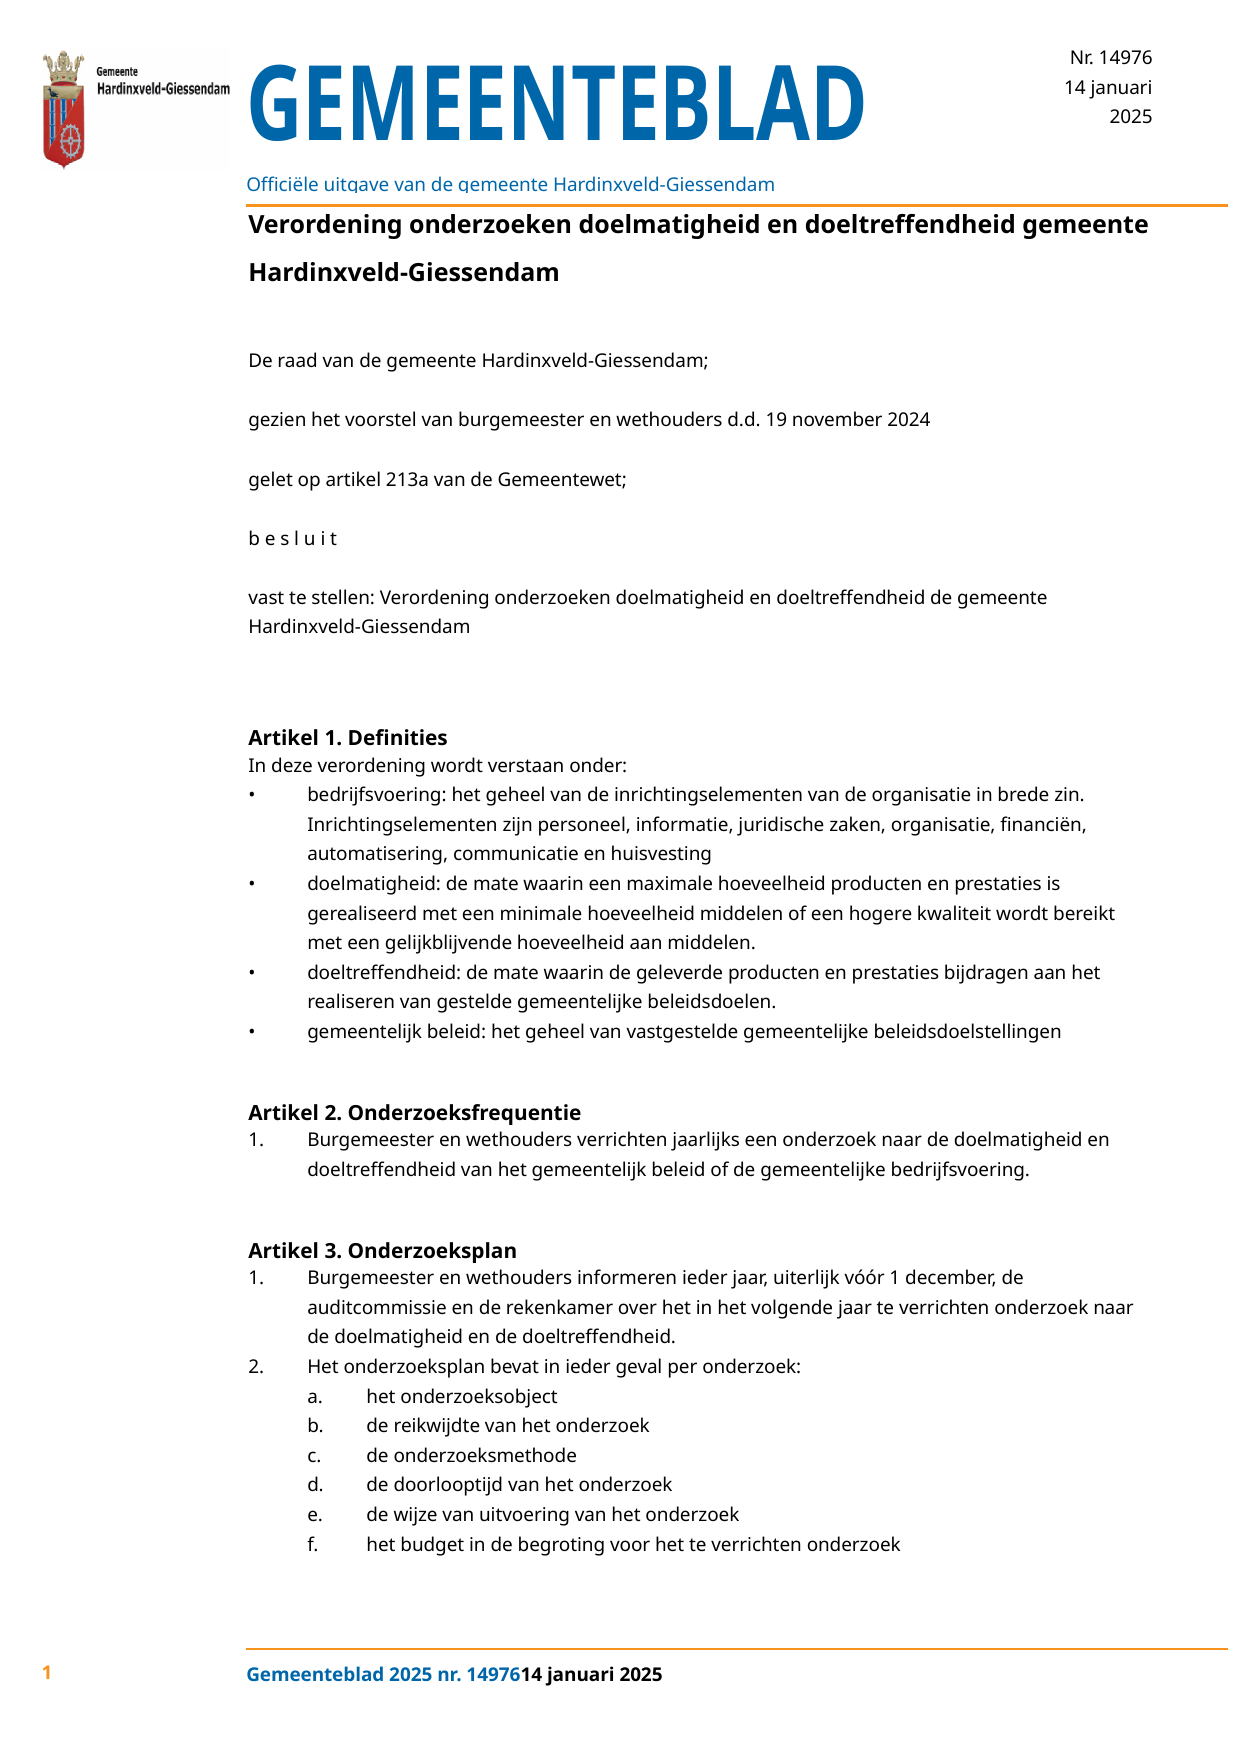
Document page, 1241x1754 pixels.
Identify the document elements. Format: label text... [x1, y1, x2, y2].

text gelet op artikel 213a van de Gemeentewet; [248, 466, 1152, 492]
list Burgemeester en wethouders verrichten jaarlijks een onderzoek naar de doelmatigheid en doeltreffendheid van het gemeentelijk beleid of de gemeentelijke bedrijfsvoering. [248, 1126, 1152, 1182]
list de wijze van uitvoering van het onderzoek [307, 1501, 1152, 1527]
list het onderzoeksobject [307, 1383, 1152, 1408]
list bedrijfsvoering: het geheel van de inrichtingselementen van de organisatie in brede zin. Inrichtingselementen zijn personeel, informatie, juridische zaken, organisatie, financiën, automatisering, communicatie en huisvesting [248, 781, 1152, 866]
text vast te stellen: Verordening onderzoeken doelmatigheid en doeltreffendheid de gemeente Hardinxveld-Giessendam [248, 584, 1152, 639]
list doelmatigheid: de mate waarin een maximale hoeveelheid producten en prestaties is gerealiseerd met een minimale hoeveelheid middelen of een hogere kwaliteit wordt bereikt met een gelijkblijvende hoeveelheid aan middelen. [248, 870, 1152, 955]
list de doorlooptijd van het onderzoek [307, 1472, 1152, 1497]
list de onderzoeksmethode [307, 1442, 1152, 1468]
text Artikel 2. Onderzoeksfrequentie [248, 1098, 1152, 1126]
list doeltreffendheid: de mate waarin de geleverde producten en prestaties bijdragen aan het realiseren van gestelde gemeentelijke beleidsdoelen. [248, 959, 1152, 1014]
text De raad van de gemeente Hardinxveld-Giessendam; [248, 347, 1152, 373]
list gemeentelijk beleid: het geheel van vastgestelde gemeentelijke beleidsdoelstellingen [248, 1018, 1152, 1044]
text Verordening onderzoeken doelmatigheid en doeltreffendheid gemeente Hardinxveld-Giessendam [248, 207, 1152, 288]
text gezien het voorstel van burgemeester en wethouders d.d. 19 november 2024 [248, 407, 1152, 432]
list de reikwijdte van het onderzoek [307, 1412, 1152, 1438]
list het budget in de begroting voor het te verrichten onderzoek [307, 1531, 1152, 1556]
list Burgemeester en wethouders informeren ieder jaar, uiterlijk vóór 1 december, de auditcommissie en de rekenkamer over het in het volgende jaar te verrichten onderzoek naar de doelmatigheid en de doeltreffendheid. [248, 1264, 1152, 1349]
picture [41, 47, 231, 172]
text b e s l u i t [248, 525, 1152, 551]
text Artikel 1. Definities [248, 723, 1152, 752]
text In deze verordening wordt verstaan onder: [248, 752, 1152, 777]
list Het onderzoeksplan bevat in ieder geval per onderzoek: [248, 1353, 1152, 1379]
text Artikel 3. Onderzoeksplan [248, 1236, 1152, 1264]
